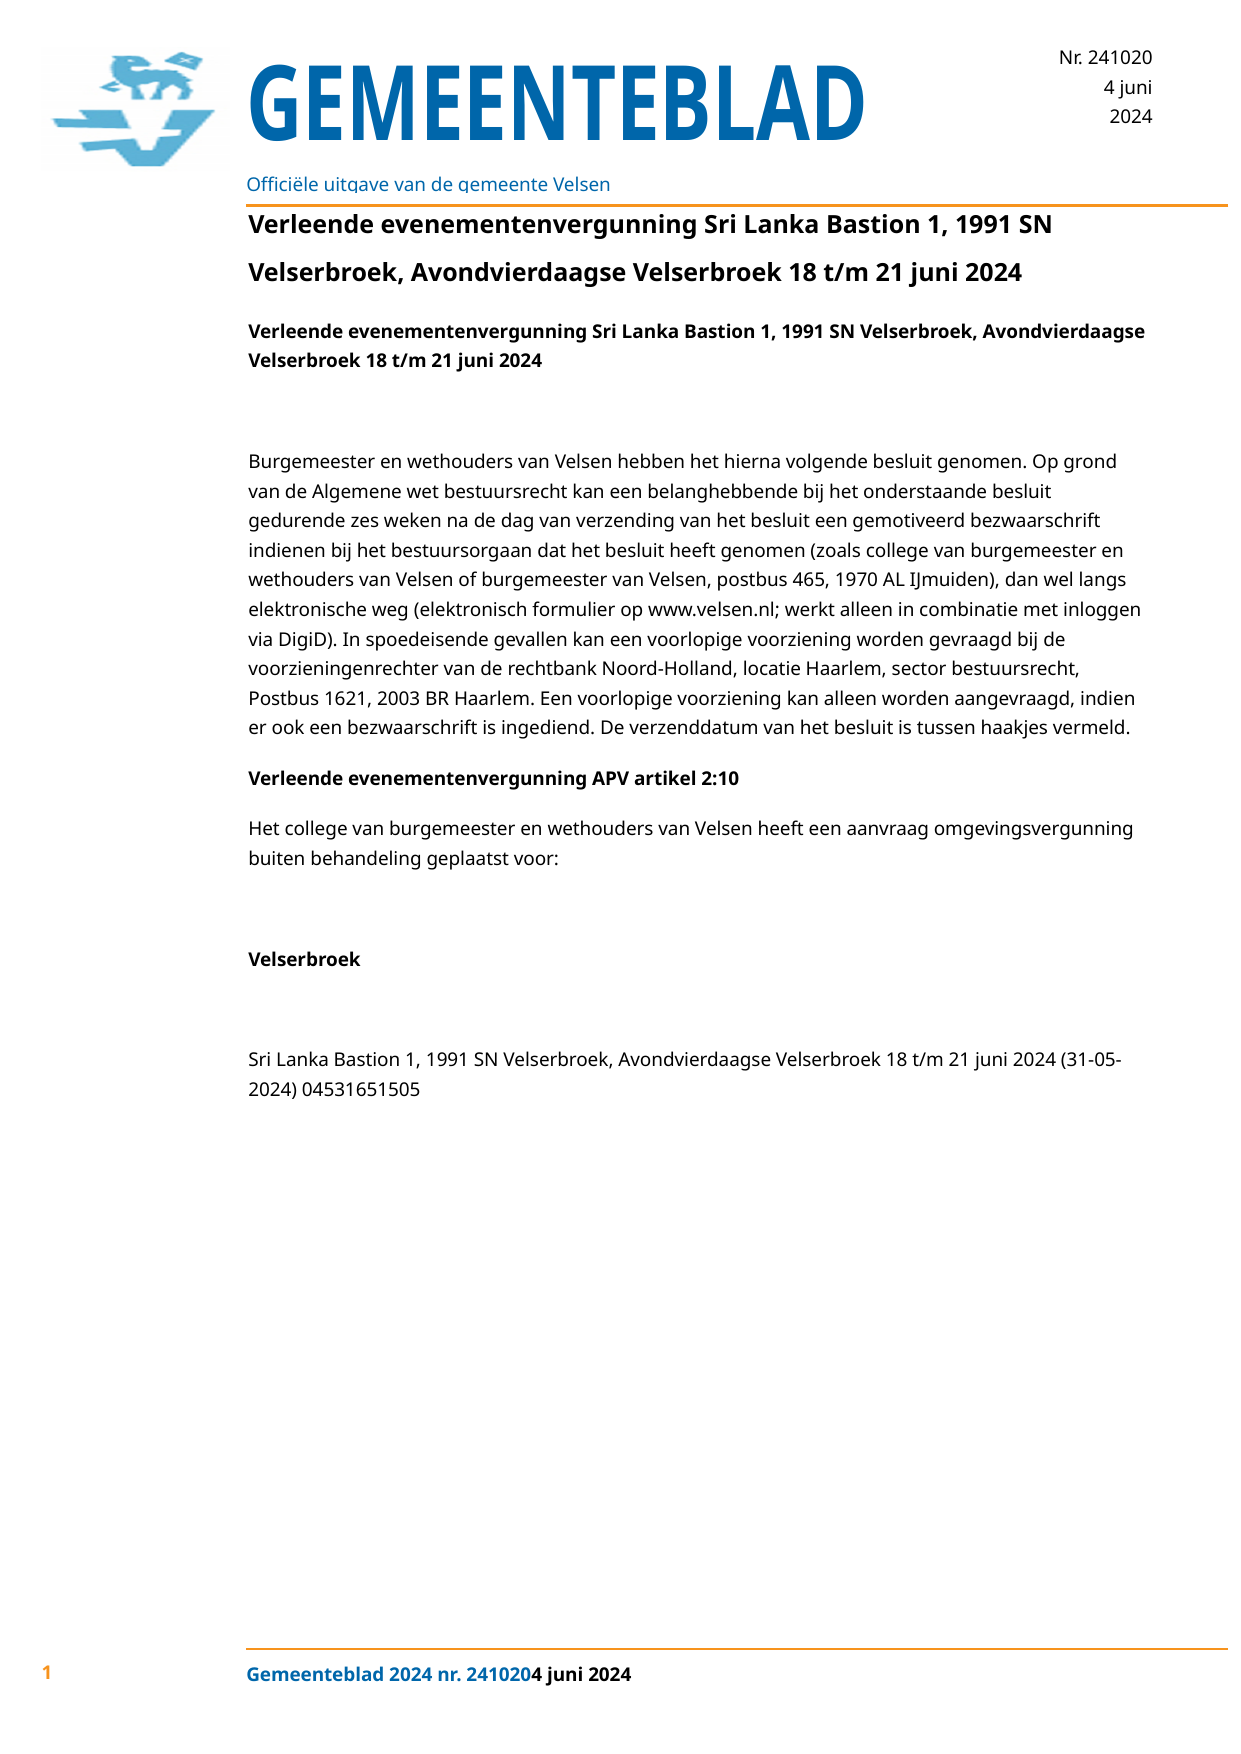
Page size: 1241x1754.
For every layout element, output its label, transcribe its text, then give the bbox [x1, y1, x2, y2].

text Burgemeester en wethouders van Velsen hebben het hierna volgende besluit genomen. Op grond van de Algemene wet bestuursrecht kan een belanghebbende bij het onderstaande besluit gedurende zes weken na de dag van verzending van het besluit een gemotiveerd bezwaarschrift indienen bij het bestuursorgaan dat het besluit heeft genomen (zoals college van burgemeester en wethouders van Velsen of burgemeester van Velsen, postbus 465, 1970 AL IJmuiden), dan wel langs elektronische weg (elektronisch formulier op www.velsen.nl; werkt alleen in combinatie met inloggen via DigiD). In spoedeisende gevallen kan een voorlopige voorziening worden gevraagd bij de voorzieningenrechter van de rechtbank Noord-Holland, locatie Haarlem, sector bestuursrecht, Postbus 1621, 2003 BR Haarlem. Een voorlopige voorziening kan alleen worden aangevraagd, indien er ook een bezwaarschrift is ingediend. De verzenddatum van het besluit is tussen haakjes vermeld. [248, 448, 1152, 740]
picture [41, 47, 231, 172]
text Velserbroek [248, 946, 1152, 972]
text Verleende evenementenvergunning Sri Lanka Bastion 1, 1991 SN Velserbroek, Avondvierdaagse Velserbroek 18 t/m 21 juni 2024 [248, 318, 1152, 373]
text Verleende evenementenvergunning Sri Lanka Bastion 1, 1991 SN Velserbroek, Avondvierdaagse Velserbroek 18 t/m 21 juni 2024 [248, 207, 1152, 288]
text Sri Lanka Bastion 1, 1991 SN Velserbroek, Avondvierdaagse Velserbroek 18 t/m 21 juni 2024 (31-05-2024) 04531651505 [248, 1047, 1152, 1102]
text Het college van burgemeester en wethouders van Velsen heeft een aanvraag omgevingsvergunning buiten behandeling geplaatst voor: [248, 815, 1152, 871]
text Verleende evenementenvergunning APV artikel 2:10 [248, 765, 1152, 791]
